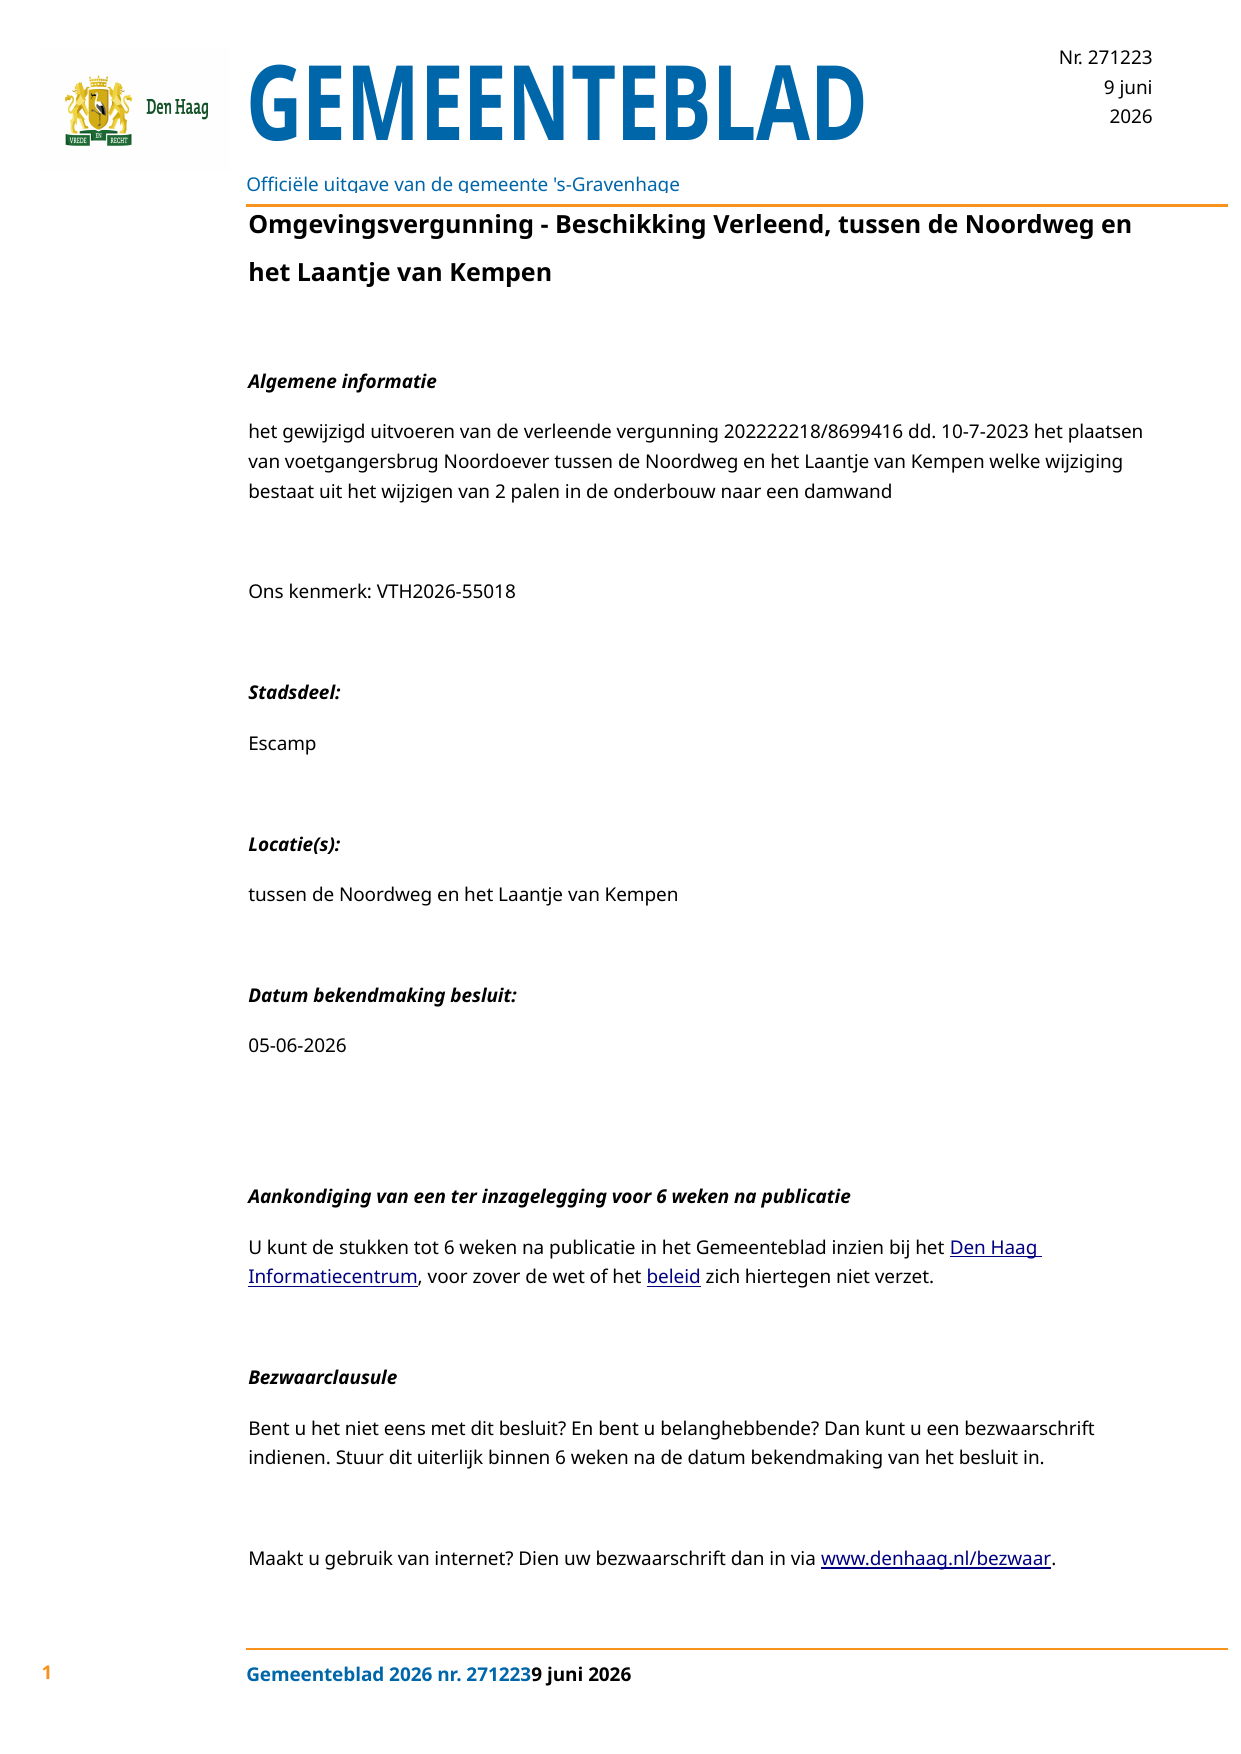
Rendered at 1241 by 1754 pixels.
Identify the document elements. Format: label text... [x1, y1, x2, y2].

text Escamp [248, 730, 1152, 756]
text Maakt u gebruik van internet? Dien uw bezwaarschrift dan in via www.denhaag.nl/bezwaar. [248, 1545, 1152, 1571]
text Bezwaarclausule [248, 1364, 1152, 1390]
text Datum bekendmaking besluit: [248, 982, 1152, 1008]
text Bent u het niet eens met dit besluit? En bent u belanghebbende? Dan kunt u een bezwaarschrift indienen. Stuur dit uiterlijk binnen 6 weken na de datum bekendmaking van het besluit in. [248, 1415, 1152, 1470]
text 05-06-2026 [248, 1032, 1152, 1058]
text tussen de Noordweg en het Laantje van Kempen [248, 881, 1152, 907]
text Ons kenmerk: VTH2026-55018 [248, 579, 1152, 604]
text U kunt de stukken tot 6 weken na publicatie in het Gemeenteblad inzien bij het Den Haag Informatiecentrum, voor zover de wet of het beleid zich hiertegen niet verzet. [248, 1234, 1152, 1289]
picture [41, 47, 231, 172]
text Locatie(s): [248, 831, 1152, 857]
text Algemene informatie [248, 368, 1152, 394]
text het gewijzigd uitvoeren van de verleende vergunning 202222218/8699416 dd. 10-7-2023 het plaatsen van voetgangersbrug Noordoever tussen de Noordweg en het Laantje van Kempen welke wijziging bestaat uit het wijzigen van 2 palen in de onderbouw naar een damwand [248, 419, 1152, 504]
text Stadsdeel: [248, 679, 1152, 705]
text Omgevingsvergunning - Beschikking Verleend, tussen de Noordweg en het Laantje van Kempen [248, 207, 1152, 288]
text Aankondiging van een ter inzagelegging voor 6 weken na publicatie [248, 1184, 1152, 1209]
